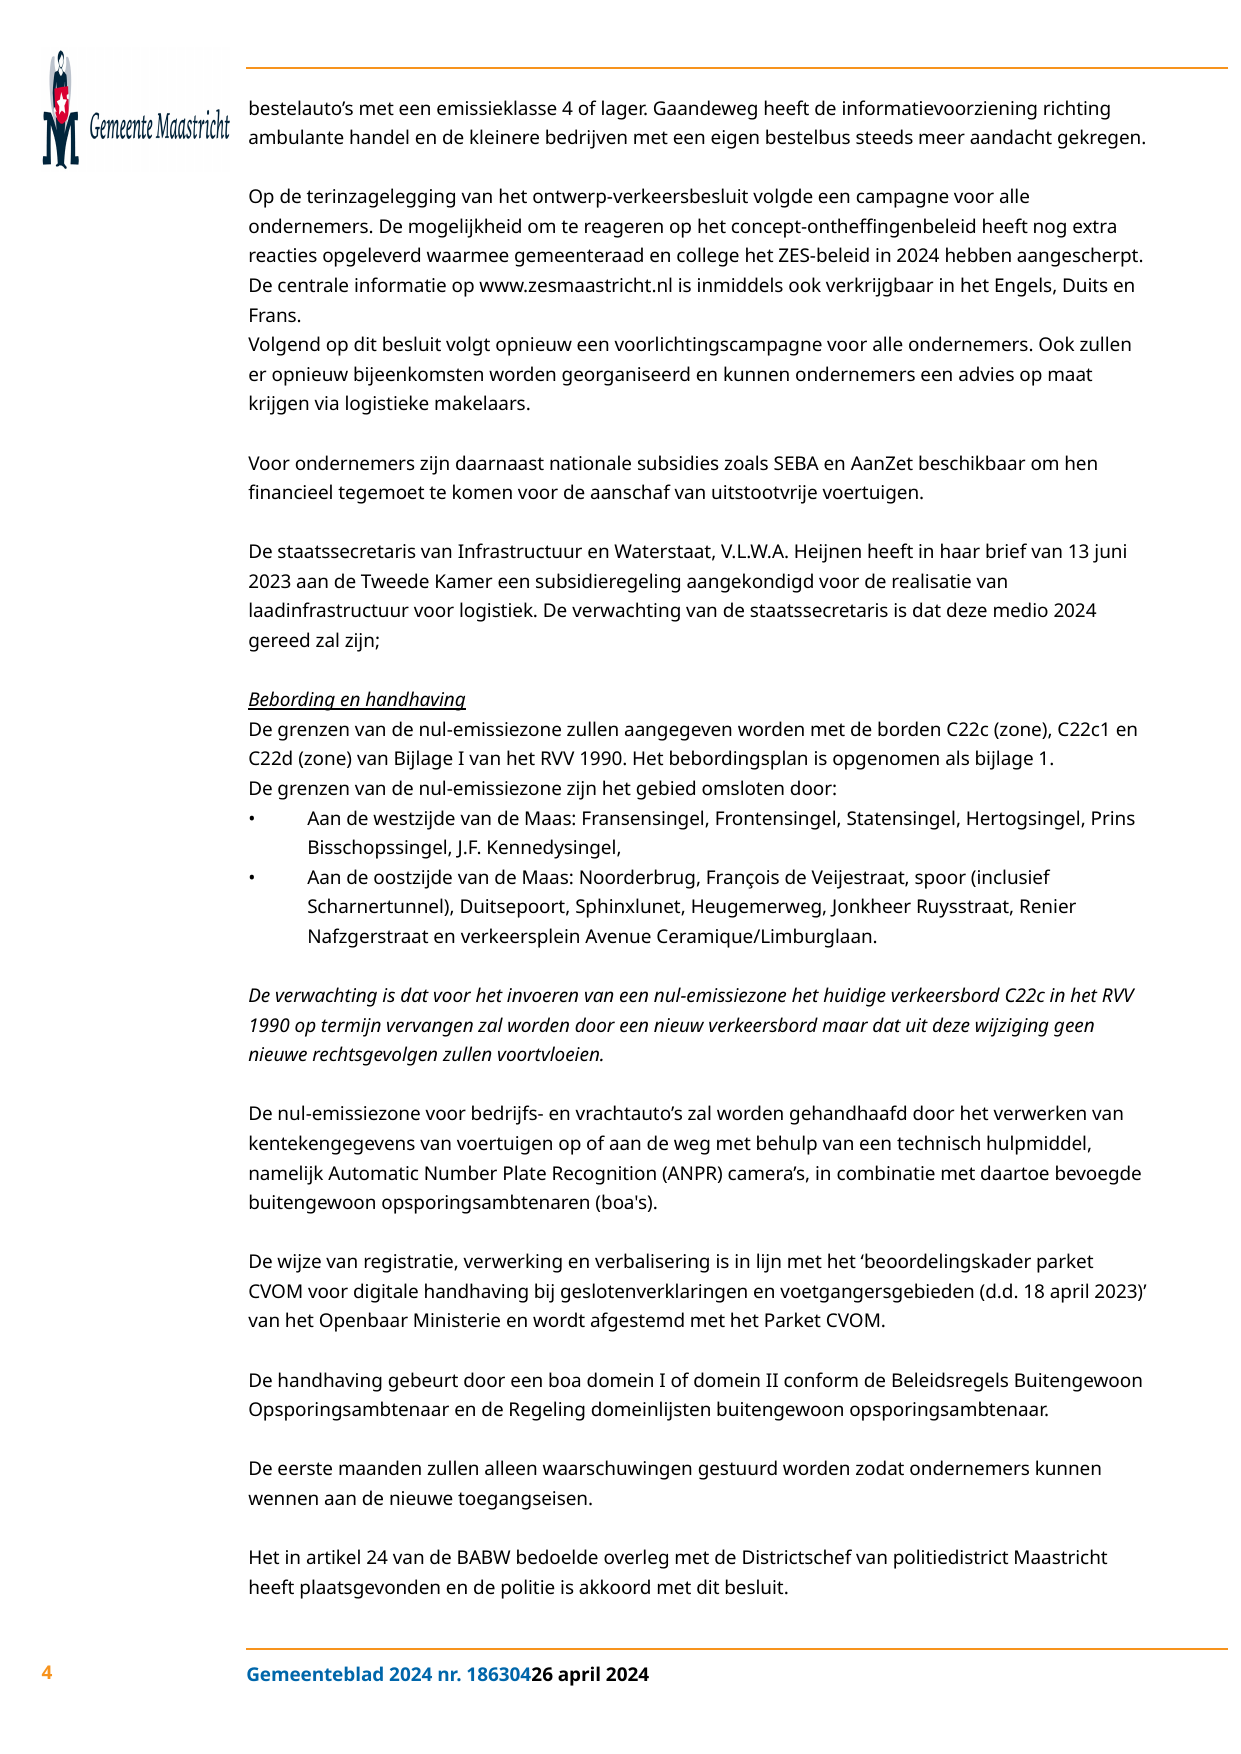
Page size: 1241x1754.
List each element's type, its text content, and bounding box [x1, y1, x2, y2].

list Aan de oostzijde van de Maas: Noorderbrug, François de Veijestraat, spoor (inclusief Scharnertunnel), Duitsepoort, Sphinxlunet, Heugemerweg, Jonkheer Ruysstraat, Renier Nafzgerstraat en verkeersplein Avenue Ceramique/Limburglaan. [248, 864, 1152, 949]
text Voor ondernemers zijn daarnaast nationale subsidies zoals SEBA en AanZet beschikbaar om hen financieel tegemoet te komen voor de aanschaf van uitstootvrije voertuigen. [248, 450, 1152, 505]
text De nul-emissiezone voor bedrijfs- en vrachtauto’s zal worden gehandhaafd door het verwerken van kentekengegevens van voertuigen op of aan de weg met behulp van een technisch hulpmiddel, namelijk Automatic Number Plate Recognition (ANPR) camera’s, in combinatie met daartoe bevoegde buitengewoon opsporingsambtenaren (boa's). [248, 1101, 1152, 1215]
text De eerste maanden zullen alleen waarschuwingen gestuurd worden zodat ondernemers kunnen wennen aan de nieuwe toegangseisen. [248, 1456, 1152, 1511]
text De handhaving gebeurt door een boa domein I of domein II conform de Beleidsregels Buitengewoon Opsporingsambtenaar en de Regeling domeinlijsten buitengewoon opsporingsambtenaar. [248, 1367, 1152, 1422]
text Op de terinzagelegging van het ontwerp-verkeersbesluit volgde een campagne voor alle ondernemers. De mogelijkheid om te reageren op het concept-ontheffingenbeleid heeft nog extra reacties opgeleverd waarmee gemeenteraad en college het ZES-beleid in 2024 hebben aangescherpt. De centrale informatie op www.zesmaastricht.nl is inmiddels ook verkrijgbaar in het Engels, Duits en Frans. [248, 183, 1152, 328]
text Het in artikel 24 van de BABW bedoelde overleg met de Districtschef van politiedistrict Maastricht heeft plaatsgevonden en de politie is akkoord met dit besluit. [248, 1544, 1152, 1600]
text De verwachting is dat voor het invoeren van een nul-emissiezone het huidige verkeersbord C22c in het RVV 1990 op termijn vervangen zal worden door een nieuw verkeersbord maar dat uit deze wijziging geen nieuwe rechtsgevolgen zullen voortvloeien. [248, 982, 1152, 1067]
picture [41, 47, 231, 172]
text Bebording en handhaving [248, 686, 1152, 712]
text De staatssecretaris van Infrastructuur en Waterstaat, V.L.W.A. Heijnen heeft in haar brief van 13 juni 2023 aan de Tweede Kamer een subsidieregeling aangekondigd voor de realisatie van laadinfrastructuur voor logistiek. De verwachting van de staatssecretaris is dat deze medio 2024 gereed zal zijn; [248, 538, 1152, 653]
text De grenzen van de nul-emissiezone zijn het gebied omsloten door: [248, 775, 1152, 801]
text bestelauto’s met een emissieklasse 4 of lager. Gaandeweg heeft de informatievoorziening richting ambulante handel en de kleinere bedrijven met een eigen bestelbus steeds meer aandacht gekregen. [248, 95, 1152, 150]
list Aan de westzijde van de Maas: Fransensingel, Frontensingel, Statensingel, Hertogsingel, Prins Bisschopssingel, J.F. Kennedysingel, [248, 805, 1152, 860]
text Volgend op dit besluit volgt opnieuw een voorlichtingscampagne voor alle ondernemers. Ook zullen er opnieuw bijeenkomsten worden georganiseerd en kunnen ondernemers een advies op maat krijgen via logistieke makelaars. [248, 331, 1152, 416]
text De grenzen van de nul-emissiezone zullen aangegeven worden met de borden C22c (zone), C22c1 en C22d (zone) van Bijlage I van het RVV 1990. Het bebordingsplan is opgenomen als bijlage 1. [248, 716, 1152, 771]
text De wijze van registratie, verwerking en verbalisering is in lijn met het ‘beoordelingskader parket CVOM voor digitale handhaving bij geslotenverklaringen en voetgangersgebieden (d.d. 18 april 2023)’ van het Openbaar Ministerie en wordt afgestemd met het Parket CVOM. [248, 1248, 1152, 1333]
